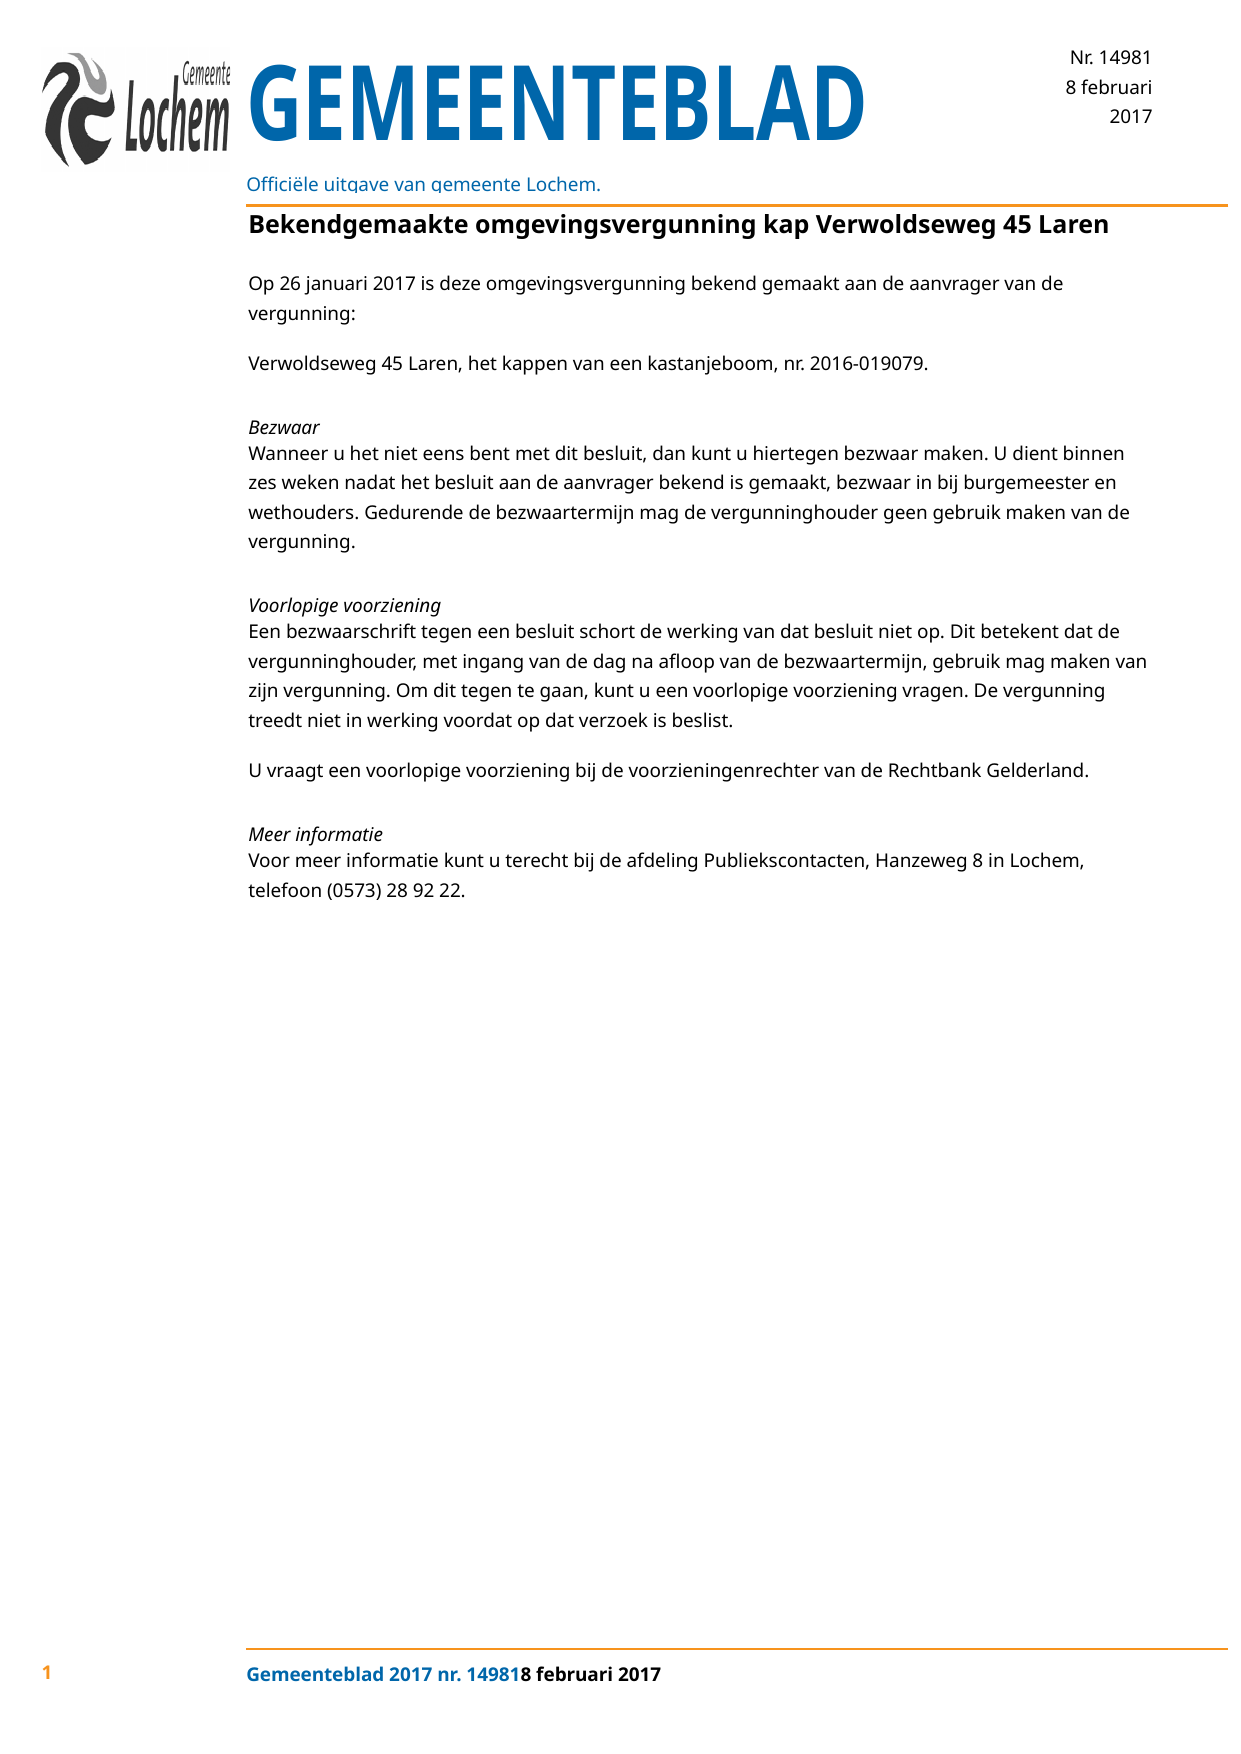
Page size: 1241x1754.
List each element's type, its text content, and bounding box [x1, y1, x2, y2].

text U vraagt een voorlopige voorziening bij de voorzieningenrechter van de Rechtbank Gelderland. [248, 758, 1152, 783]
text Wanneer u het niet eens bent met dit besluit, dan kunt u hiertegen bezwaar maken. U dient binnen zes weken nadat het besluit aan de aanvrager bekend is gemaakt, bezwaar in bij burgemeester en wethouders. Gedurende de bezwaartermijn mag de vergunninghouder geen gebruik maken van de vergunning. [248, 440, 1152, 554]
text Op 26 januari 2017 is deze omgevingsvergunning bekend gemaakt aan de aanvrager van de vergunning: [248, 270, 1152, 326]
text Meer informatie [248, 822, 1152, 847]
text Een bezwaarschrift tegen een besluit schort de werking van dat besluit niet op. Dit betekent dat de vergunninghouder, met ingang van de dag na afloop van de bezwaartermijn, gebruik mag maken van zijn vergunning. Om dit tegen te gaan, kunt u een voorlopige voorziening vragen. De vergunning treedt niet in werking voordat op dat verzoek is beslist. [248, 618, 1152, 733]
text Verwoldseweg 45 Laren, het kappen van een kastanjeboom, nr. 2016-019079. [248, 350, 1152, 376]
text Bezwaar [248, 414, 1152, 440]
picture [41, 47, 231, 172]
text Voor meer informatie kunt u terecht bij de afdeling Publiekscontacten, Hanzeweg 8 in Lochem, telefoon (0573) 28 92 22. [248, 847, 1152, 903]
text Bekendgemaakte omgevingsvergunning kap Verwoldseweg 45 Laren [248, 207, 1152, 241]
text Voorlopige voorziening [248, 593, 1152, 618]
